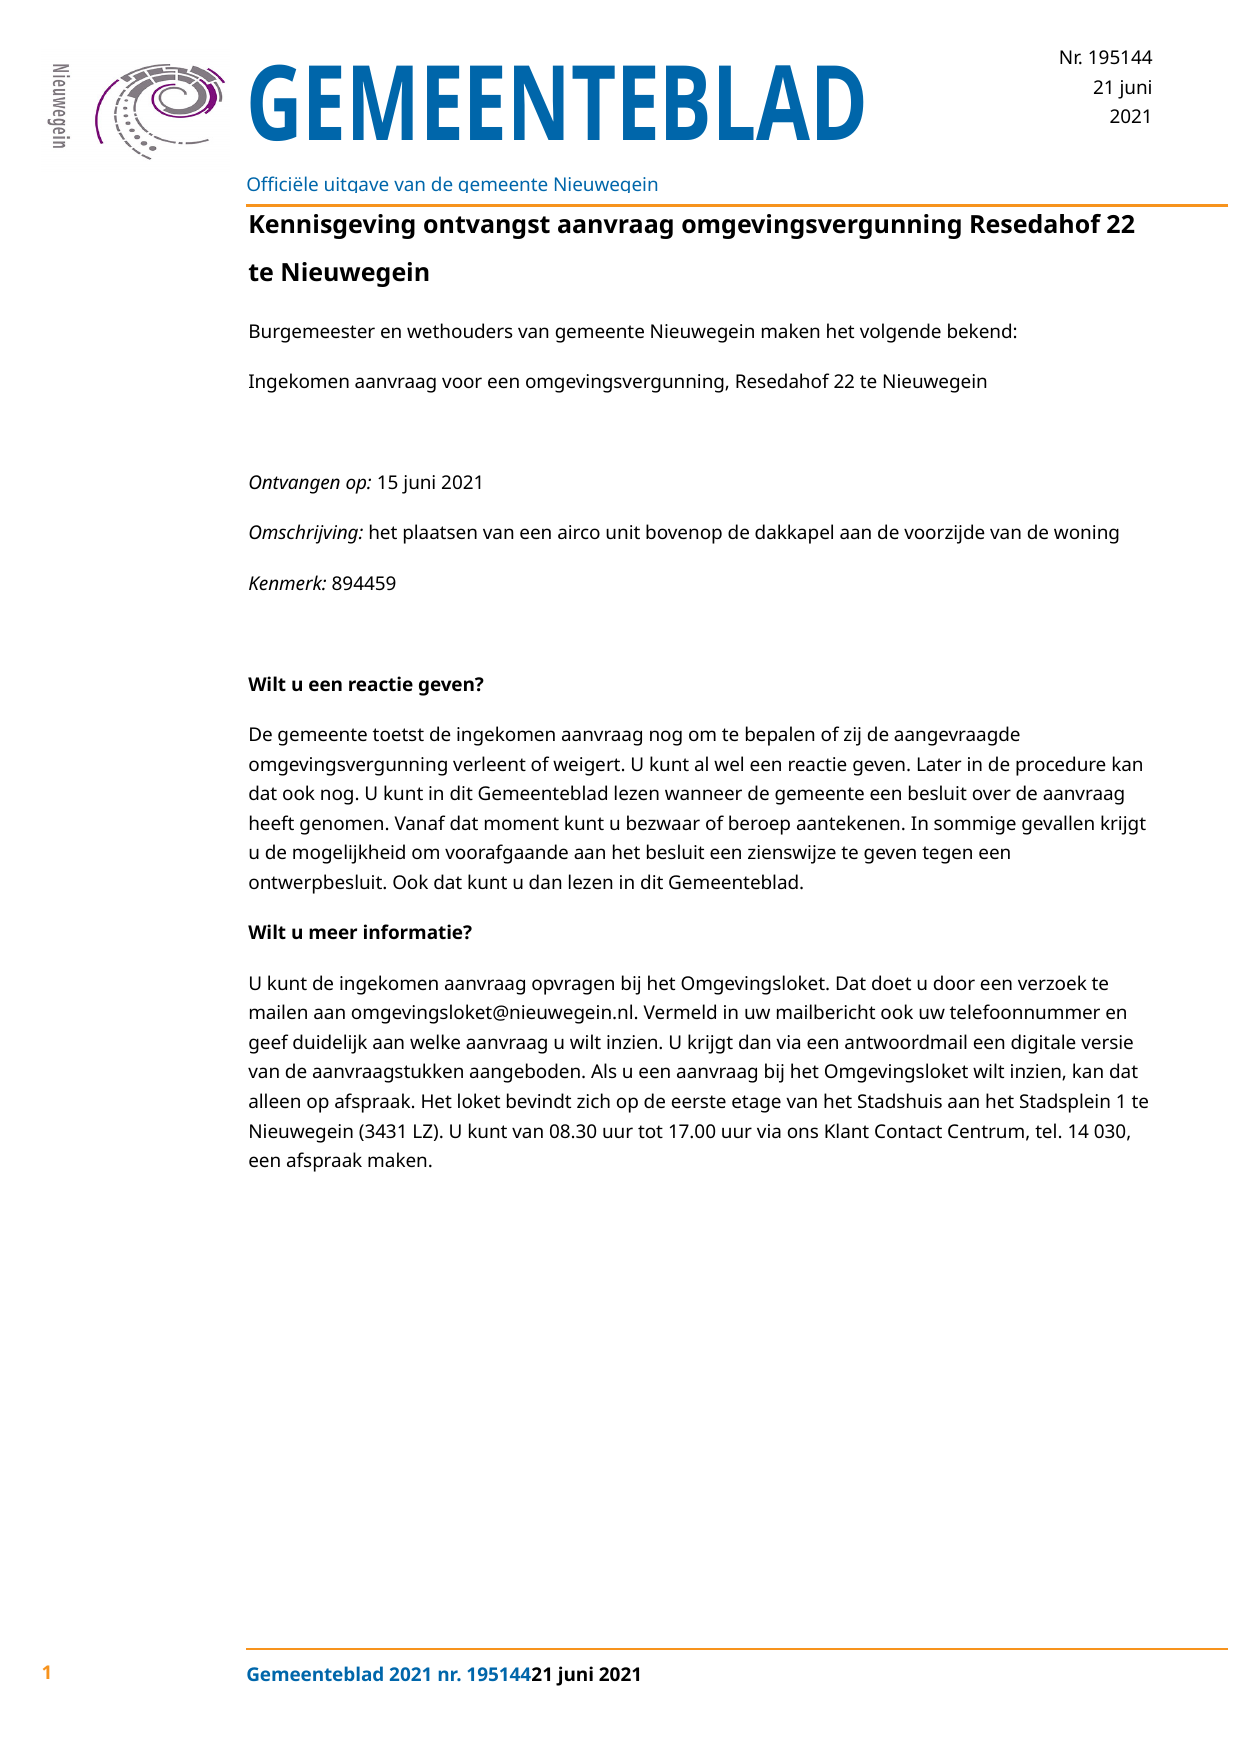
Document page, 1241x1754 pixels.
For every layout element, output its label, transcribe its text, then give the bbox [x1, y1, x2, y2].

text Ingekomen aanvraag voor een omgevingsvergunning, Resedahof 22 te Nieuwegein [248, 368, 1152, 394]
text Kenmerk: 894459 [248, 570, 1152, 596]
picture [41, 47, 231, 172]
text Kennisgeving ontvangst aanvraag omgevingsvergunning Resedahof 22 te Nieuwegein [248, 207, 1152, 288]
text Omschrijving: het plaatsen van een airco unit bovenop de dakkapel aan de voorzijde van de woning [248, 519, 1152, 545]
text Wilt u meer informatie? [248, 919, 1152, 945]
text Ontvangen op: 15 juni 2021 [248, 469, 1152, 495]
text De gemeente toetst de ingekomen aanvraag nog om te bepalen of zij de aangevraagde omgevingsvergunning verleent of weigert. U kunt al wel een reactie geven. Later in de procedure kan dat ook nog. U kunt in dit Gemeenteblad lezen wanneer de gemeente een besluit over de aanvraag heeft genomen. Vanaf dat moment kunt u bezwaar of beroep aantekenen. In sommige gevallen krijgt u de mogelijkheid om voorafgaande aan het besluit een zienswijze te geven tegen een ontwerpbesluit. Ook dat kunt u dan lezen in dit Gemeenteblad. [248, 721, 1152, 895]
text Wilt u een reactie geven? [248, 671, 1152, 697]
text U kunt de ingekomen aanvraag opvragen bij het Omgevingsloket. Dat doet u door een verzoek te mailen aan omgevingsloket@nieuwegein.nl. Vermeld in uw mailbericht ook uw telefoonnummer en geef duidelijk aan welke aanvraag u wilt inzien. U krijgt dan via een antwoordmail een digitale versie van de aanvraagstukken aangeboden. Als u een aanvraag bij het Omgevingsloket wilt inzien, kan dat alleen op afspraak. Het loket bevindt zich op de eerste etage van het Stadshuis aan het Stadsplein 1 te Nieuwegein (3431 LZ). U kunt van 08.30 uur tot 17.00 uur via ons Klant Contact Centrum, tel. 14 030, een afspraak maken. [248, 970, 1152, 1173]
text Burgemeester en wethouders van gemeente Nieuwegein maken het volgende bekend: [248, 318, 1152, 344]
